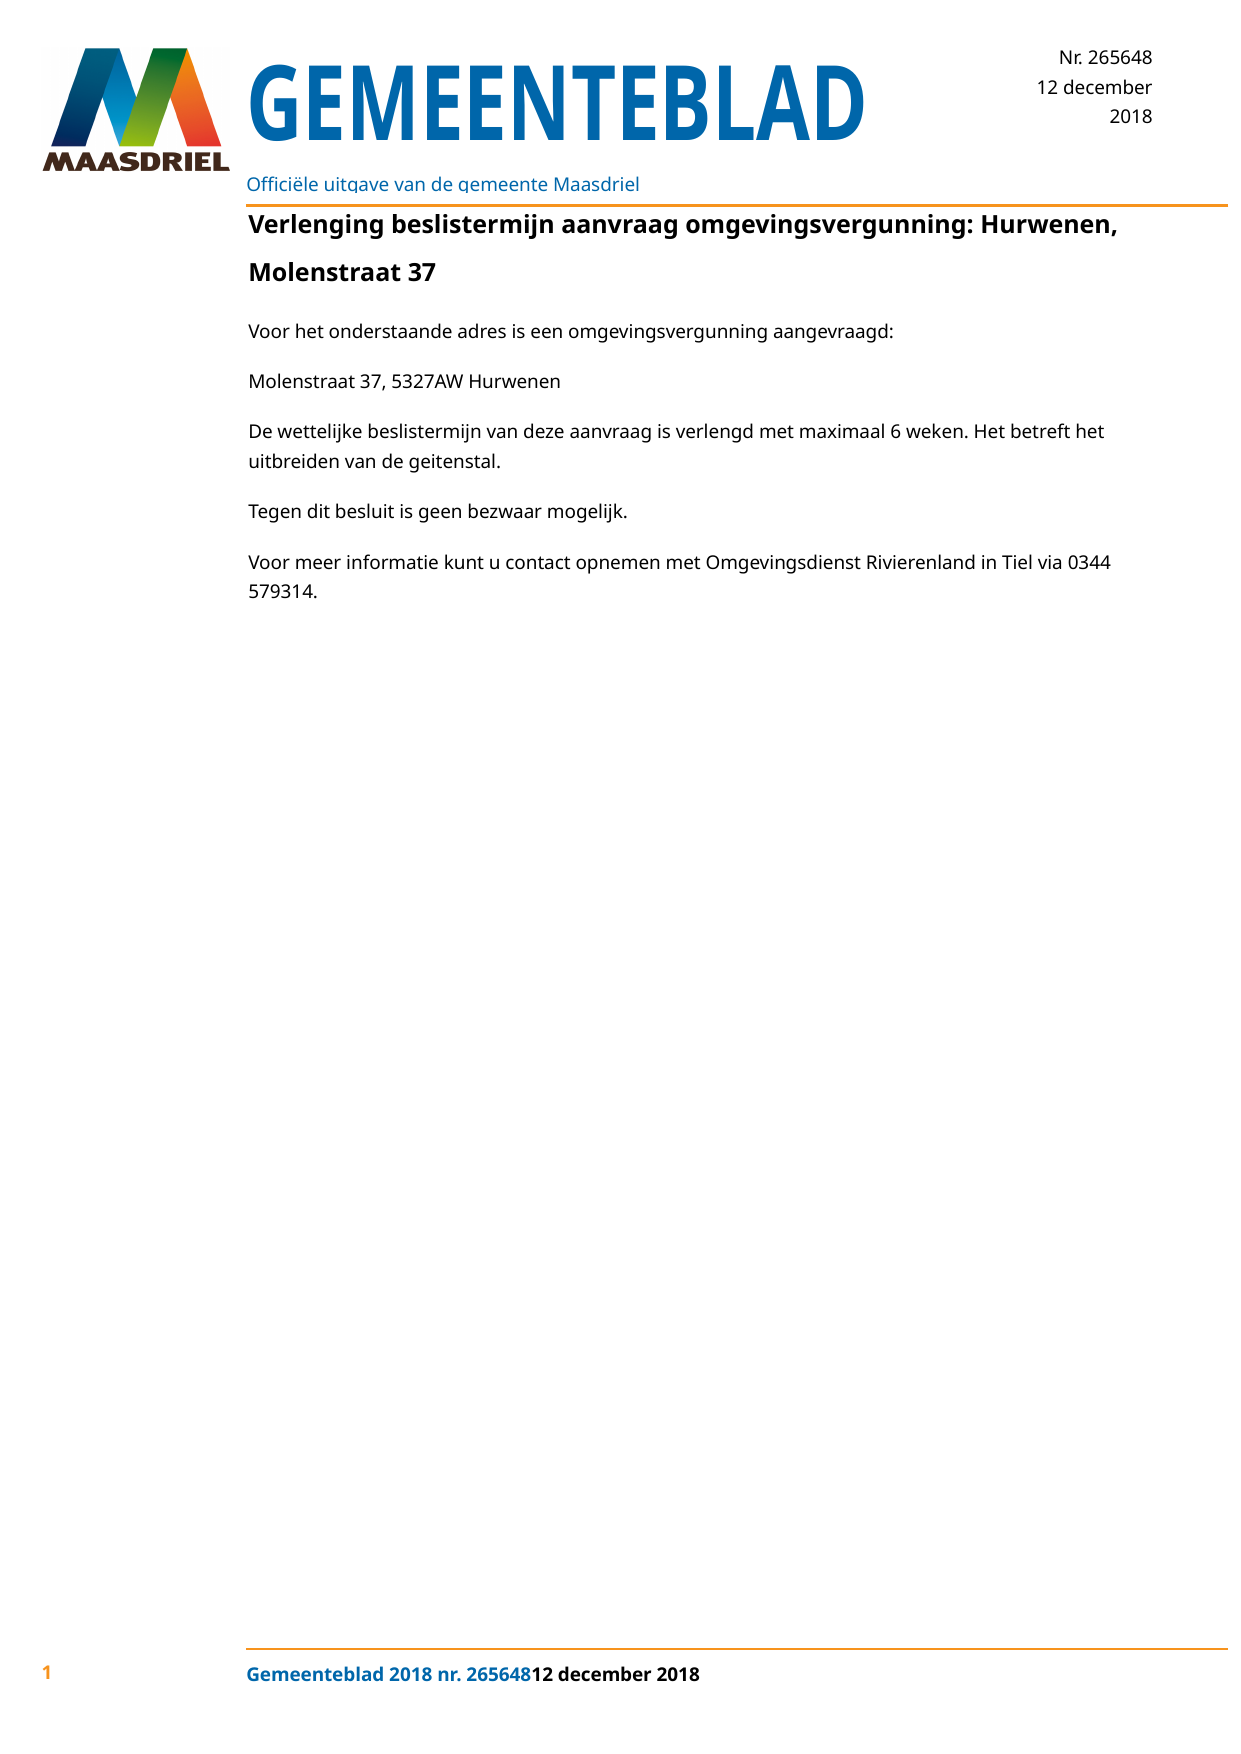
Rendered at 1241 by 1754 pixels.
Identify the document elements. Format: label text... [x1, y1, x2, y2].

text Voor het onderstaande adres is een omgevingsvergunning aangevraagd: [248, 318, 1152, 344]
picture [41, 47, 231, 172]
text Voor meer informatie kunt u contact opnemen met Omgevingsdienst Rivierenland in Tiel via 0344 579314. [248, 549, 1152, 604]
text Tegen dit besluit is geen bezwaar mogelijk. [248, 499, 1152, 524]
text Molenstraat 37, 5327AW Hurwenen [248, 368, 1152, 394]
text Verlenging beslistermijn aanvraag omgevingsvergunning: Hurwenen, Molenstraat 37 [248, 207, 1152, 288]
text De wettelijke beslistermijn van deze aanvraag is verlengd met maximaal 6 weken. Het betreft het uitbreiden van de geitenstal. [248, 419, 1152, 474]
